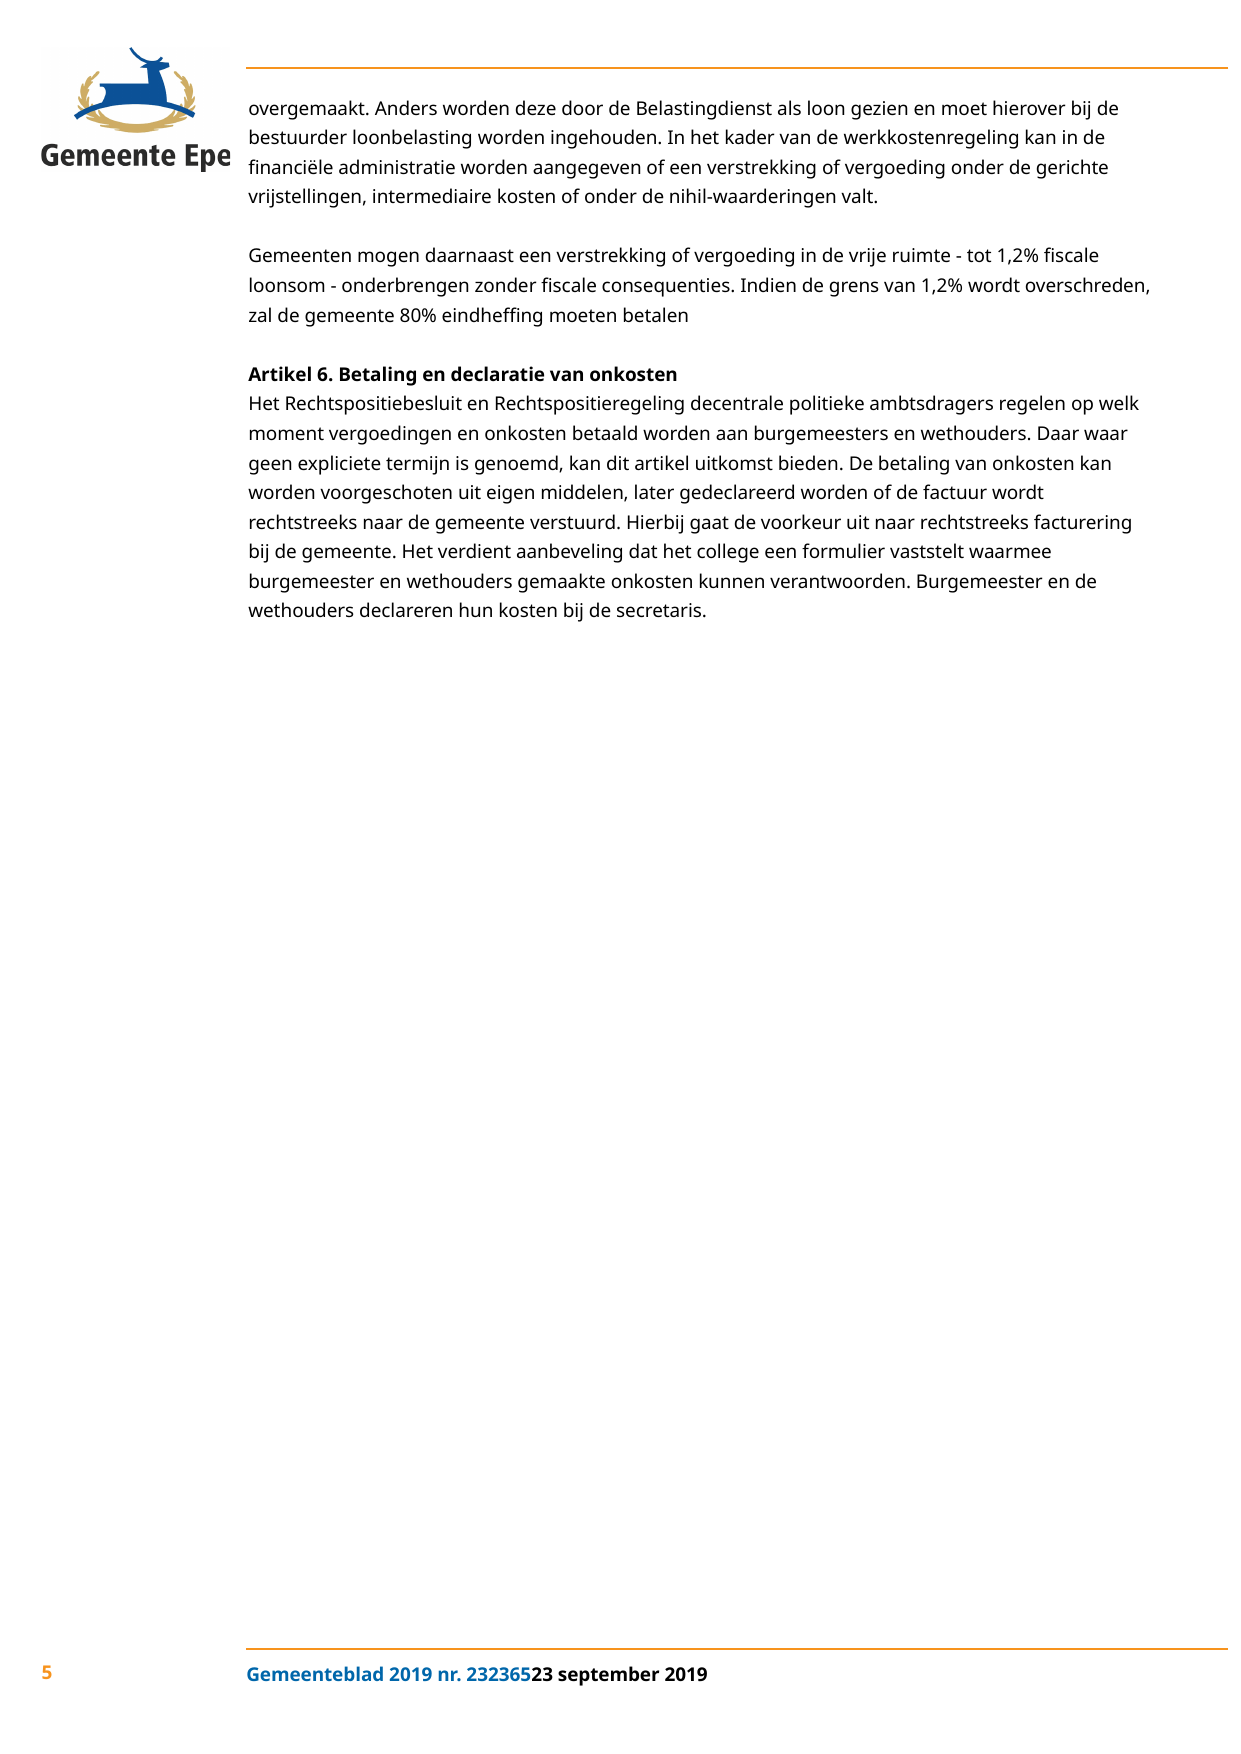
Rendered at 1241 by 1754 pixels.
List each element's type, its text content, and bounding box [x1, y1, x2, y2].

text Artikel 6. Betaling en declaratie van onkosten [248, 361, 1152, 387]
text Het Rechtspositiebesluit en Rechtspositieregeling decentrale politieke ambtsdragers regelen op welk moment vergoedingen en onkosten betaald worden aan burgemeesters en wethouders. Daar waar geen expliciete termijn is genoemd, kan dit artikel uitkomst bieden. De betaling van onkosten kan worden voorgeschoten uit eigen middelen, later gedeclareerd worden of de factuur wordt rechtstreeks naar de gemeente verstuurd. Hierbij gaat de voorkeur uit naar rechtstreeks facturering bij de gemeente. Het verdient aanbeveling dat het college een formulier vaststelt waarmee burgemeester en wethouders gemaakte onkosten kunnen verantwoorden. Burgemeester en de wethouders declareren hun kosten bij de secretaris. [248, 391, 1152, 623]
picture [41, 47, 231, 172]
text Gemeenten mogen daarnaast een verstrekking of vergoeding in de vrije ruimte - tot 1,2% fiscale loonsom - onderbrengen zonder fiscale consequenties. Indien de grens van 1,2% wordt overschreden, zal de gemeente 80% eindheffing moeten betalen [248, 243, 1152, 328]
text overgemaakt. Anders worden deze door de Belastingdienst als loon gezien en moet hierover bij de bestuurder loonbelasting worden ingehouden. In het kader van de werkkostenregeling kan in de financiële administratie worden aangegeven of een verstrekking of vergoeding onder de gerichte vrijstellingen, intermediaire kosten of onder de nihil-waarderingen valt. [248, 95, 1152, 209]
